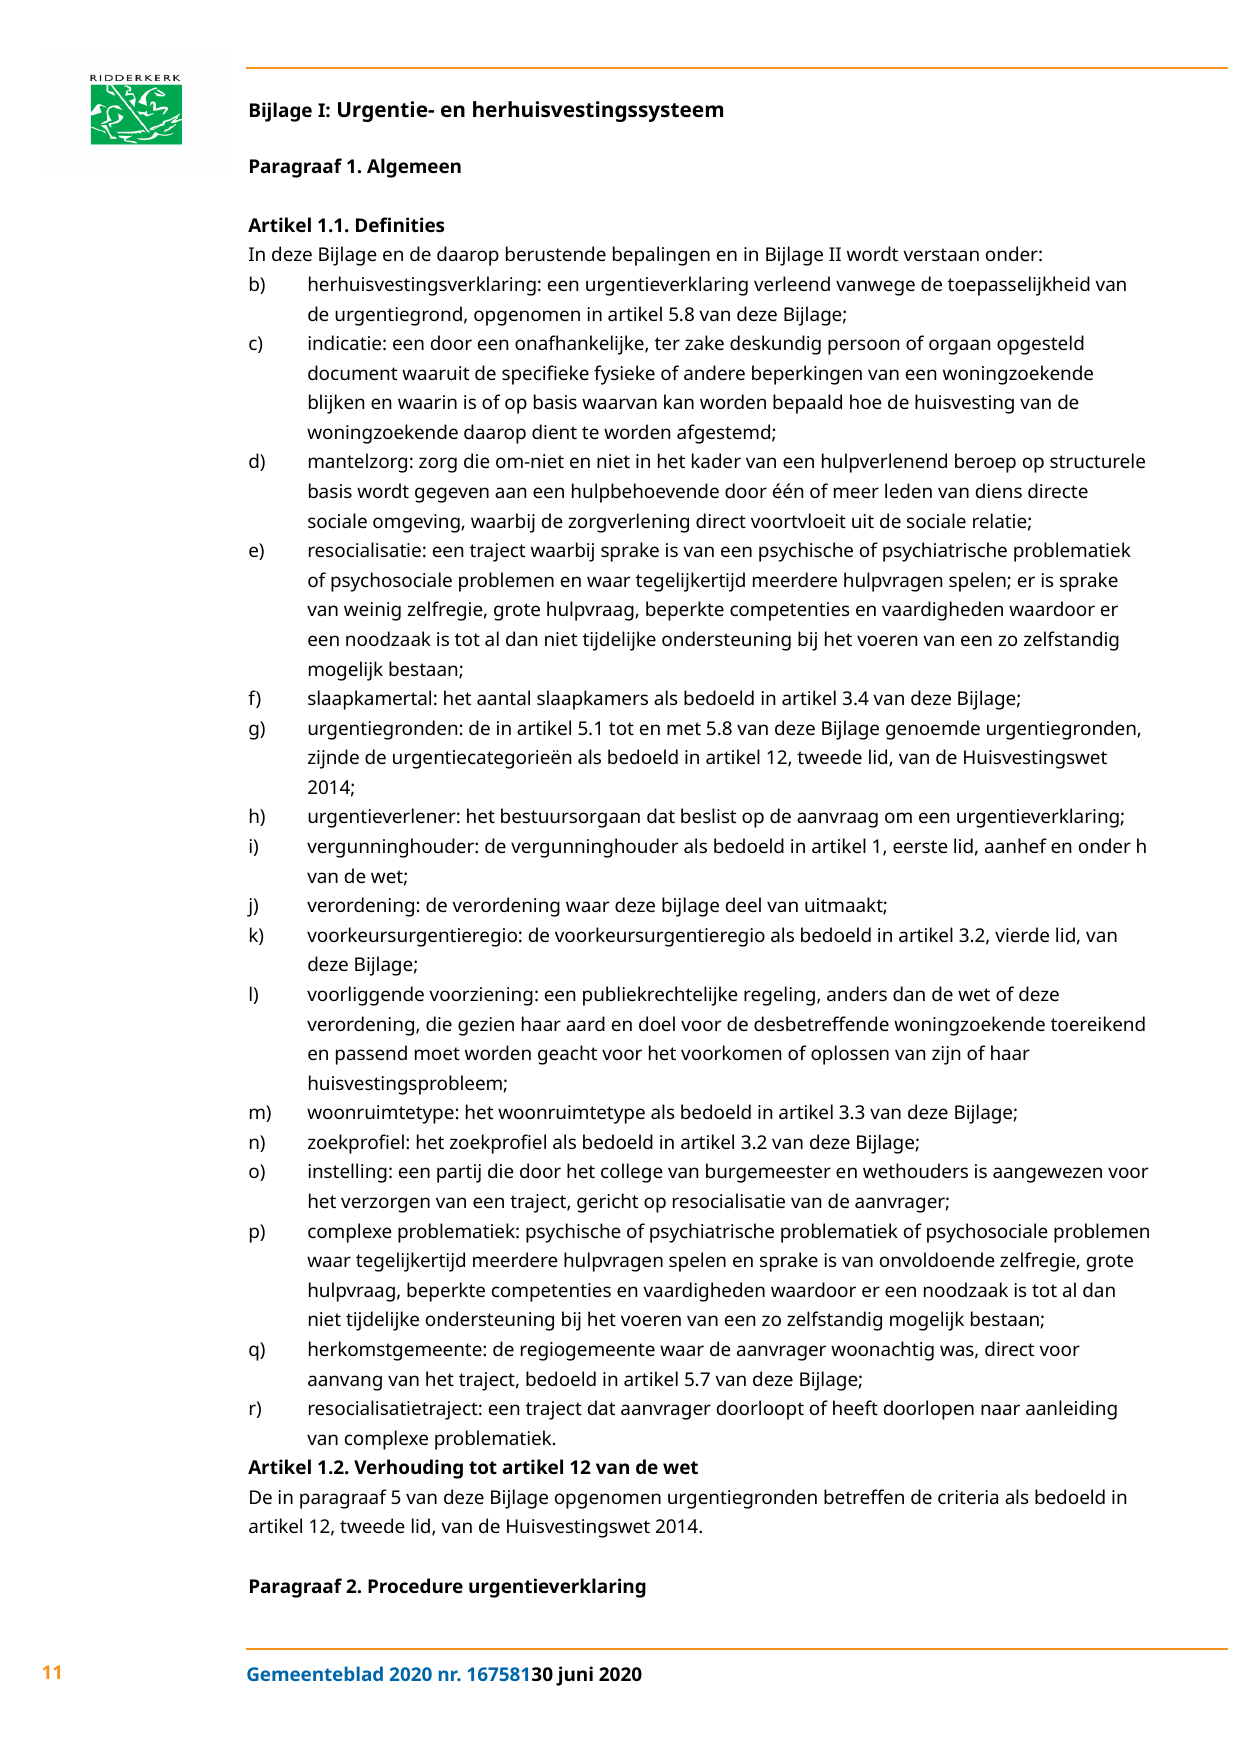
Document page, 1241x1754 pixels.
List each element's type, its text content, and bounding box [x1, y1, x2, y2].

list urgentieverlener: het bestuursorgaan dat beslist op de aanvraag om een urgentieverklaring; [248, 804, 1152, 829]
list indicatie: een door een onafhankelijke, ter zake deskundig persoon of orgaan opgesteld document waaruit de specifieke fysieke of andere beperkingen van een woningzoekende blijken en waarin is of op basis waarvan kan worden bepaald hoe de huisvesting van de woningzoekende daarop dient te worden afgestemd; [248, 330, 1152, 445]
text Artikel 1.2. Verhouding tot artikel 12 van de wet [248, 1454, 1152, 1480]
list voorliggende voorziening: een publiekrechtelijke regeling, anders dan de wet of deze verordening, die gezien haar aard en doel voor de desbetreffende woningzoekende toereikend en passend moet worden geacht voor het voorkomen of oplossen van zijn of haar huisvestingsprobleem; [248, 981, 1152, 1096]
list vergunninghouder: de vergunninghouder als bedoeld in artikel 1, eerste lid, aanhef en onder h van de wet; [248, 833, 1152, 889]
list mantelzorg: zorg die om-niet en niet in het kader van een hulpverlenend beroep op structurele basis wordt gegeven aan een hulpbehoevende door één of meer leden van diens directe sociale omgeving, waarbij de zorgverlening direct voortvloeit uit de sociale relatie; [248, 449, 1152, 534]
list zoekprofiel: het zoekprofiel als bedoeld in artikel 3.2 van deze Bijlage; [248, 1129, 1152, 1155]
list resocialisatietraject: een traject dat aanvrager doorloopt of heeft doorlopen naar aanleiding van complexe problematiek. [248, 1395, 1152, 1451]
text In deze Bijlage en de daarop berustende bepalingen en in Bijlage II wordt verstaan onder: [248, 242, 1152, 267]
list voorkeursurgentieregio: de voorkeursurgentieregio als bedoeld in artikel 3.2, vierde lid, van deze Bijlage; [248, 922, 1152, 977]
text Artikel 1.1. Definities [248, 212, 1152, 238]
text Paragraaf 1. Algemeen [248, 153, 1152, 179]
list woonruimtetype: het woonruimtetype als bedoeld in artikel 3.3 van deze Bijlage; [248, 1099, 1152, 1125]
list complexe problematiek: psychische of psychiatrische problematiek of psychosociale problemen waar tegelijkertijd meerdere hulpvragen spelen en sprake is van onvoldoende zelfregie, grote hulpvraag, beperkte competenties en vaardigheden waardoor er een noodzaak is tot al dan niet tijdelijke ondersteuning bij het voeren van een zo zelfstandig mogelijk bestaan; [248, 1218, 1152, 1332]
list slaapkamertal: het aantal slaapkamers als bedoeld in artikel 3.4 van deze Bijlage; [248, 685, 1152, 711]
picture [41, 47, 231, 172]
list verordening: de verordening waar deze bijlage deel van uitmaakt; [248, 892, 1152, 918]
text De in paragraaf 5 van deze Bijlage opgenomen urgentiegronden betreffen de criteria als bedoeld in artikel 12, tweede lid, van de Huisvestingswet 2014. [248, 1484, 1152, 1539]
list resocialisatie: een traject waarbij sprake is van een psychische of psychiatrische problematiek of psychosociale problemen en waar tegelijkertijd meerdere hulpvragen spelen; er is sprake van weinig zelfregie, grote hulpvraag, beperkte competenties en vaardigheden waardoor er een noodzaak is tot al dan niet tijdelijke ondersteuning bij het voeren van een zo zelfstandig mogelijk bestaan; [248, 537, 1152, 682]
text Bijlage I: Urgentie- en herhuisvestingssysteem [248, 95, 1152, 123]
list urgentiegronden: de in artikel 5.1 tot en met 5.8 van deze Bijlage genoemde urgentiegronden, zijnde de urgentiecategorieën als bedoeld in artikel 12, tweede lid, van de Huisvestingswet 2014; [248, 715, 1152, 800]
list instelling: een partij die door het college van burgemeester en wethouders is aangewezen voor het verzorgen van een traject, gericht op resocialisatie van de aanvrager; [248, 1159, 1152, 1214]
list herhuisvestingsverklaring: een urgentieverklaring verleend vanwege de toepasselijkheid van de urgentiegrond, opgenomen in artikel 5.8 van deze Bijlage; [248, 271, 1152, 327]
list herkomstgemeente: de regiogemeente waar de aanvrager woonachtig was, direct voor aanvang van het traject, bedoeld in artikel 5.7 van deze Bijlage; [248, 1336, 1152, 1392]
text Paragraaf 2. Procedure urgentieverklaring [248, 1573, 1152, 1599]
